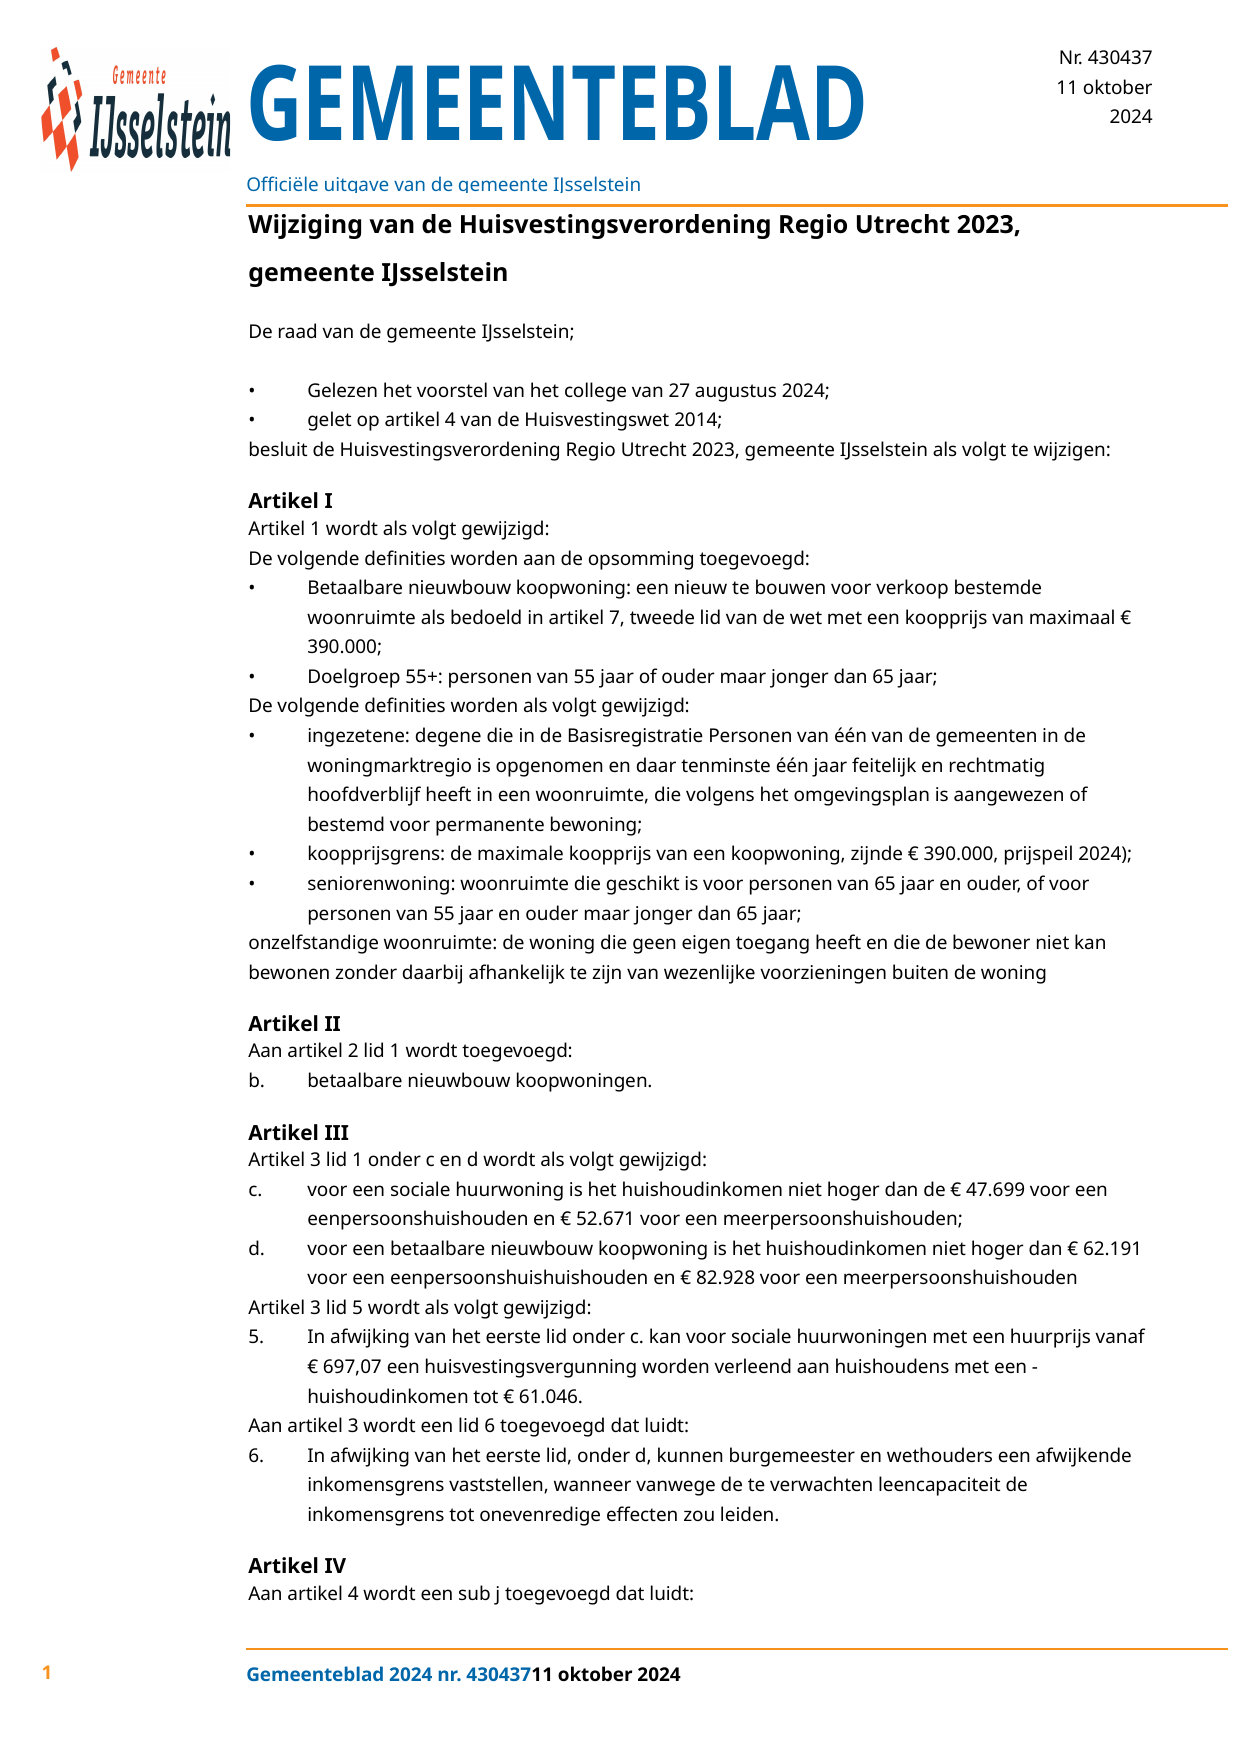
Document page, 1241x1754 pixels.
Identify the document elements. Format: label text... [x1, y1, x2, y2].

text Aan artikel 2 lid 1 wordt toegevoegd: [248, 1038, 1152, 1063]
text Wijziging van de Huisvestingsverordening Regio Utrecht 2023, gemeente IJsselstein [248, 207, 1152, 288]
text Aan artikel 4 wordt een sub j toegevoegd dat luidt: [248, 1580, 1152, 1606]
list ingezetene: degene die in de Basisregistratie Personen van één van de gemeenten in de woningmarktregio is opgenomen en daar tenminste één jaar feitelijk en rechtmatig hoofdverblijf heeft in een woonruimte, die volgens het omgevingsplan is aangewezen of bestemd voor permanente bewoning; [248, 722, 1152, 837]
text De volgende definities worden aan de opsomming toegevoegd: [248, 545, 1152, 570]
list voor een sociale huurwoning is het huishoudinkomen niet hoger dan de € 47.699 voor een eenpersoonshuishouden en € 52.671 voor een meerpersoonshuishouden; [248, 1176, 1152, 1231]
text onzelfstandige woonruimte: de woning die geen eigen toegang heeft en die de bewoner niet kan bewonen zonder daarbij afhankelijk te zijn van wezenlijke voorzieningen buiten de woning [248, 929, 1152, 984]
picture [41, 47, 231, 172]
list seniorenwoning: woonruimte die geschikt is voor personen van 65 jaar en ouder, of voor personen van 55 jaar en ouder maar jonger dan 65 jaar; [248, 870, 1152, 925]
list gelet op artikel 4 van de Huisvestingswet 2014; [248, 407, 1152, 432]
list betaalbare nieuwbouw koopwoningen. [248, 1067, 1152, 1093]
text Artikel 3 lid 5 wordt als volgt gewijzigd: [248, 1294, 1152, 1320]
text Artikel 3 lid 1 onder c en d wordt als volgt gewijzigd: [248, 1146, 1152, 1172]
list In afwijking van het eerste lid onder c. kan voor sociale huurwoningen met een huurprijs vanaf € 697,07 een huisvestingsvergunning worden verleend aan huishoudens met een -huishoudinkomen tot € 61.046. [248, 1324, 1152, 1408]
list Betaalbare nieuwbouw koopwoning: een nieuw te bouwen voor verkoop bestemde woonruimte als bedoeld in artikel 7, tweede lid van de wet met een koopprijs van maximaal € 390.000; [248, 574, 1152, 659]
text Artikel IV [248, 1552, 1152, 1580]
list Doelgroep 55+: personen van 55 jaar of ouder maar jonger dan 65 jaar; [248, 663, 1152, 689]
text besluit de Huisvestingsverordening Regio Utrecht 2023, gemeente IJsselstein als volgt te wijzigen: [248, 436, 1152, 462]
list voor een betaalbare nieuwbouw koopwoning is het huishoudinkomen niet hoger dan € 62.191 voor een eenpersoonshuishuishouden en € 82.928 voor een meerpersoonshuishouden [248, 1235, 1152, 1290]
list koopprijsgrens: de maximale koopprijs van een koopwoning, zijnde € 390.000, prijspeil 2024); [248, 841, 1152, 866]
text Aan artikel 3 wordt een lid 6 toegevoegd dat luidt: [248, 1412, 1152, 1438]
text Artikel I [248, 487, 1152, 515]
text Artikel 1 wordt als volgt gewijzigd: [248, 515, 1152, 541]
text De raad van de gemeente IJsselstein; [248, 318, 1152, 344]
list In afwijking van het eerste lid, onder d, kunnen burgemeester en wethouders een afwijkende inkomensgrens vaststellen, wanneer vanwege de te verwachten leencapaciteit de inkomensgrens tot onevenredige effecten zou leiden. [248, 1442, 1152, 1527]
text Artikel III [248, 1118, 1152, 1146]
list Gelezen het voorstel van het college van 27 augustus 2024; [248, 377, 1152, 403]
text De volgende definities worden als volgt gewijzigd: [248, 693, 1152, 718]
text Artikel II [248, 1009, 1152, 1038]
